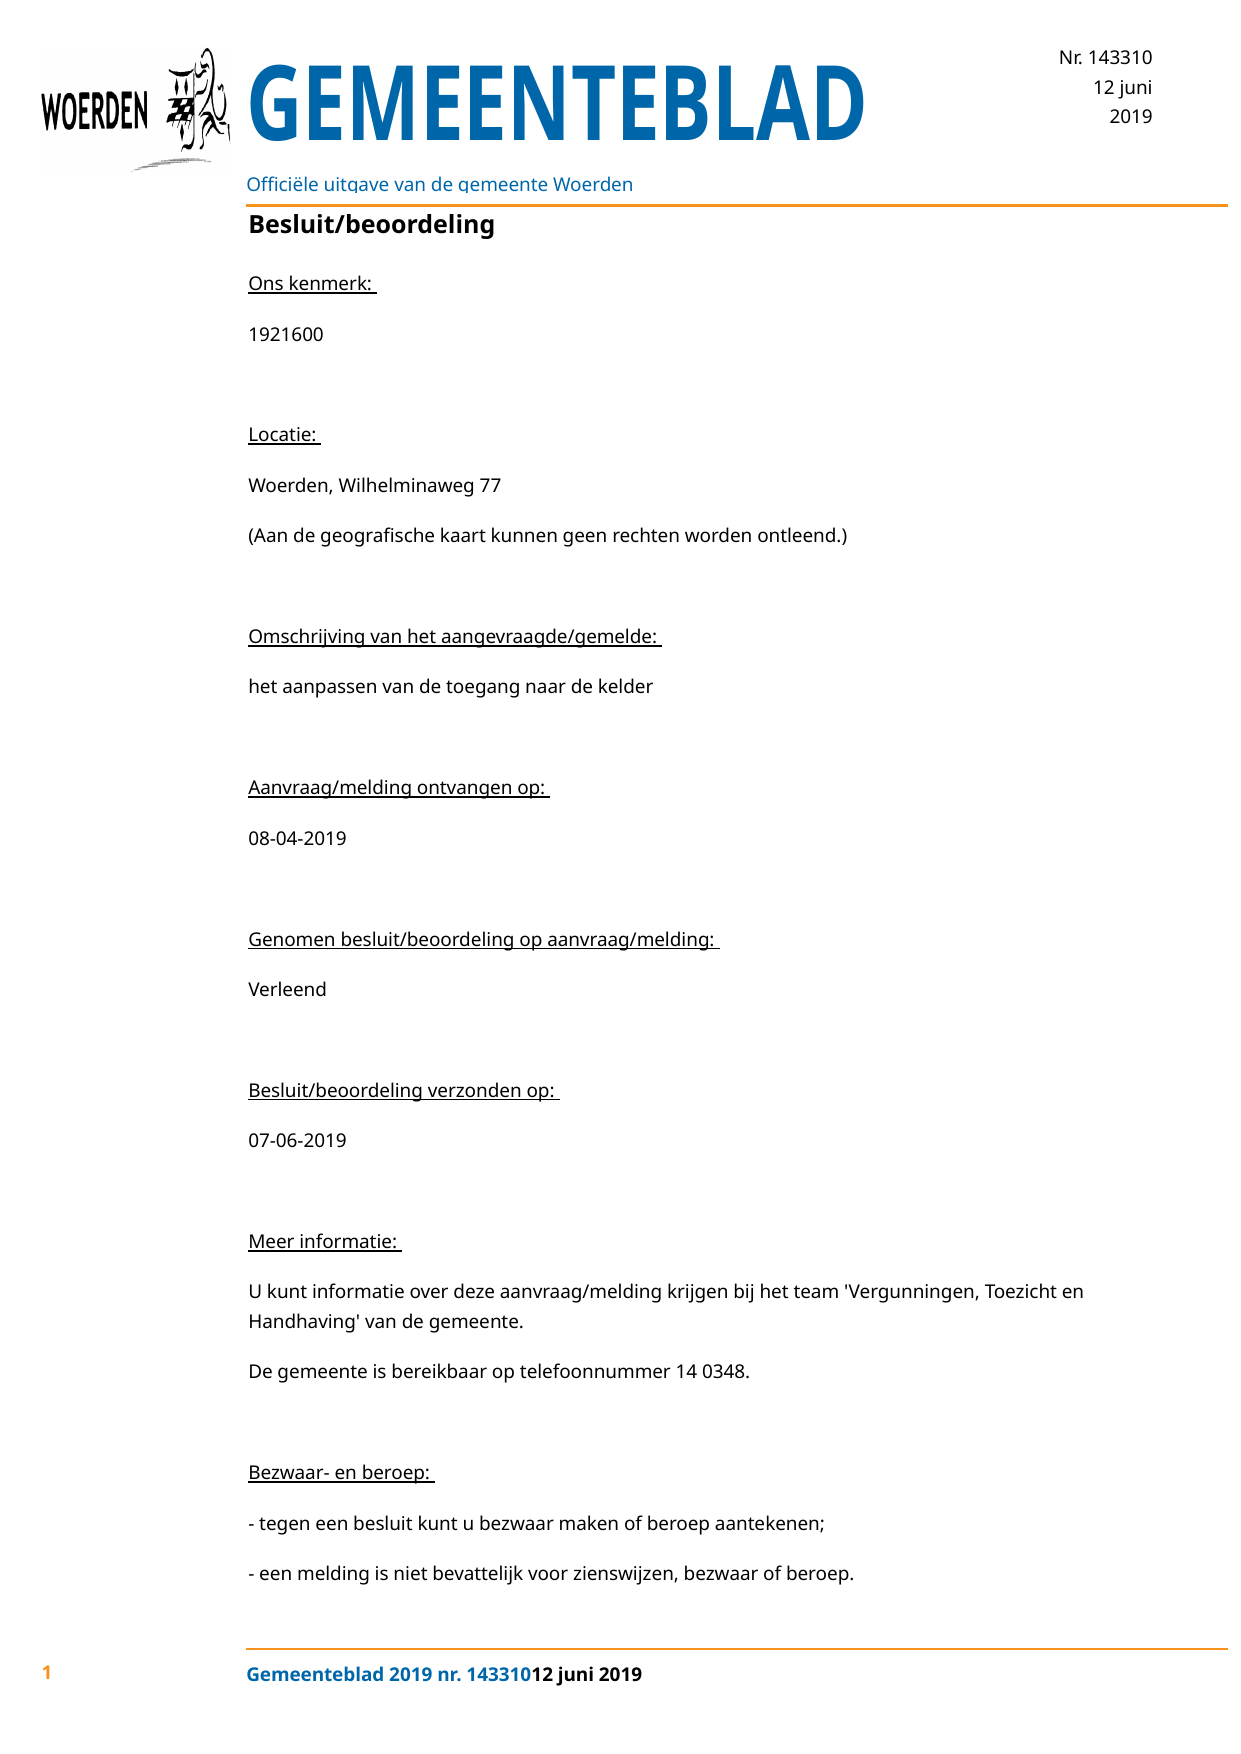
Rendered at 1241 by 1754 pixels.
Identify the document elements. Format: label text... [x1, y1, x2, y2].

text Besluit/beoordeling [248, 207, 1152, 241]
text Besluit/beoordeling verzonden op: [248, 1077, 1152, 1103]
text - tegen een besluit kunt u bezwaar maken of beroep aantekenen; [248, 1510, 1152, 1536]
text Verleend [248, 976, 1152, 1002]
text Aanvraag/melding ontvangen op: [248, 774, 1152, 800]
text Genomen besluit/beoordeling op aanvraag/melding: [248, 926, 1152, 951]
text Locatie: [248, 422, 1152, 447]
text 07-06-2019 [248, 1127, 1152, 1153]
text Meer informatie: [248, 1228, 1152, 1254]
text Woerden, Wilhelminaweg 77 [248, 472, 1152, 498]
text Omschrijving van het aangevraagde/gemelde: [248, 623, 1152, 649]
text 08-04-2019 [248, 825, 1152, 851]
text 1921600 [248, 321, 1152, 346]
text - een melding is niet bevattelijk voor zienswijzen, bezwaar of beroep. [248, 1560, 1152, 1586]
text Bezwaar- en beroep: [248, 1459, 1152, 1485]
text Ons kenmerk: [248, 270, 1152, 296]
text het aanpassen van de toegang naar de kelder [248, 674, 1152, 699]
text De gemeente is bereikbaar op telefoonnummer 14 0348. [248, 1359, 1152, 1384]
text (Aan de geografische kaart kunnen geen rechten worden ontleend.) [248, 522, 1152, 548]
picture [41, 47, 231, 172]
text U kunt informatie over deze aanvraag/melding krijgen bij het team 'Vergunningen, Toezicht en Handhaving' van de gemeente. [248, 1279, 1152, 1334]
